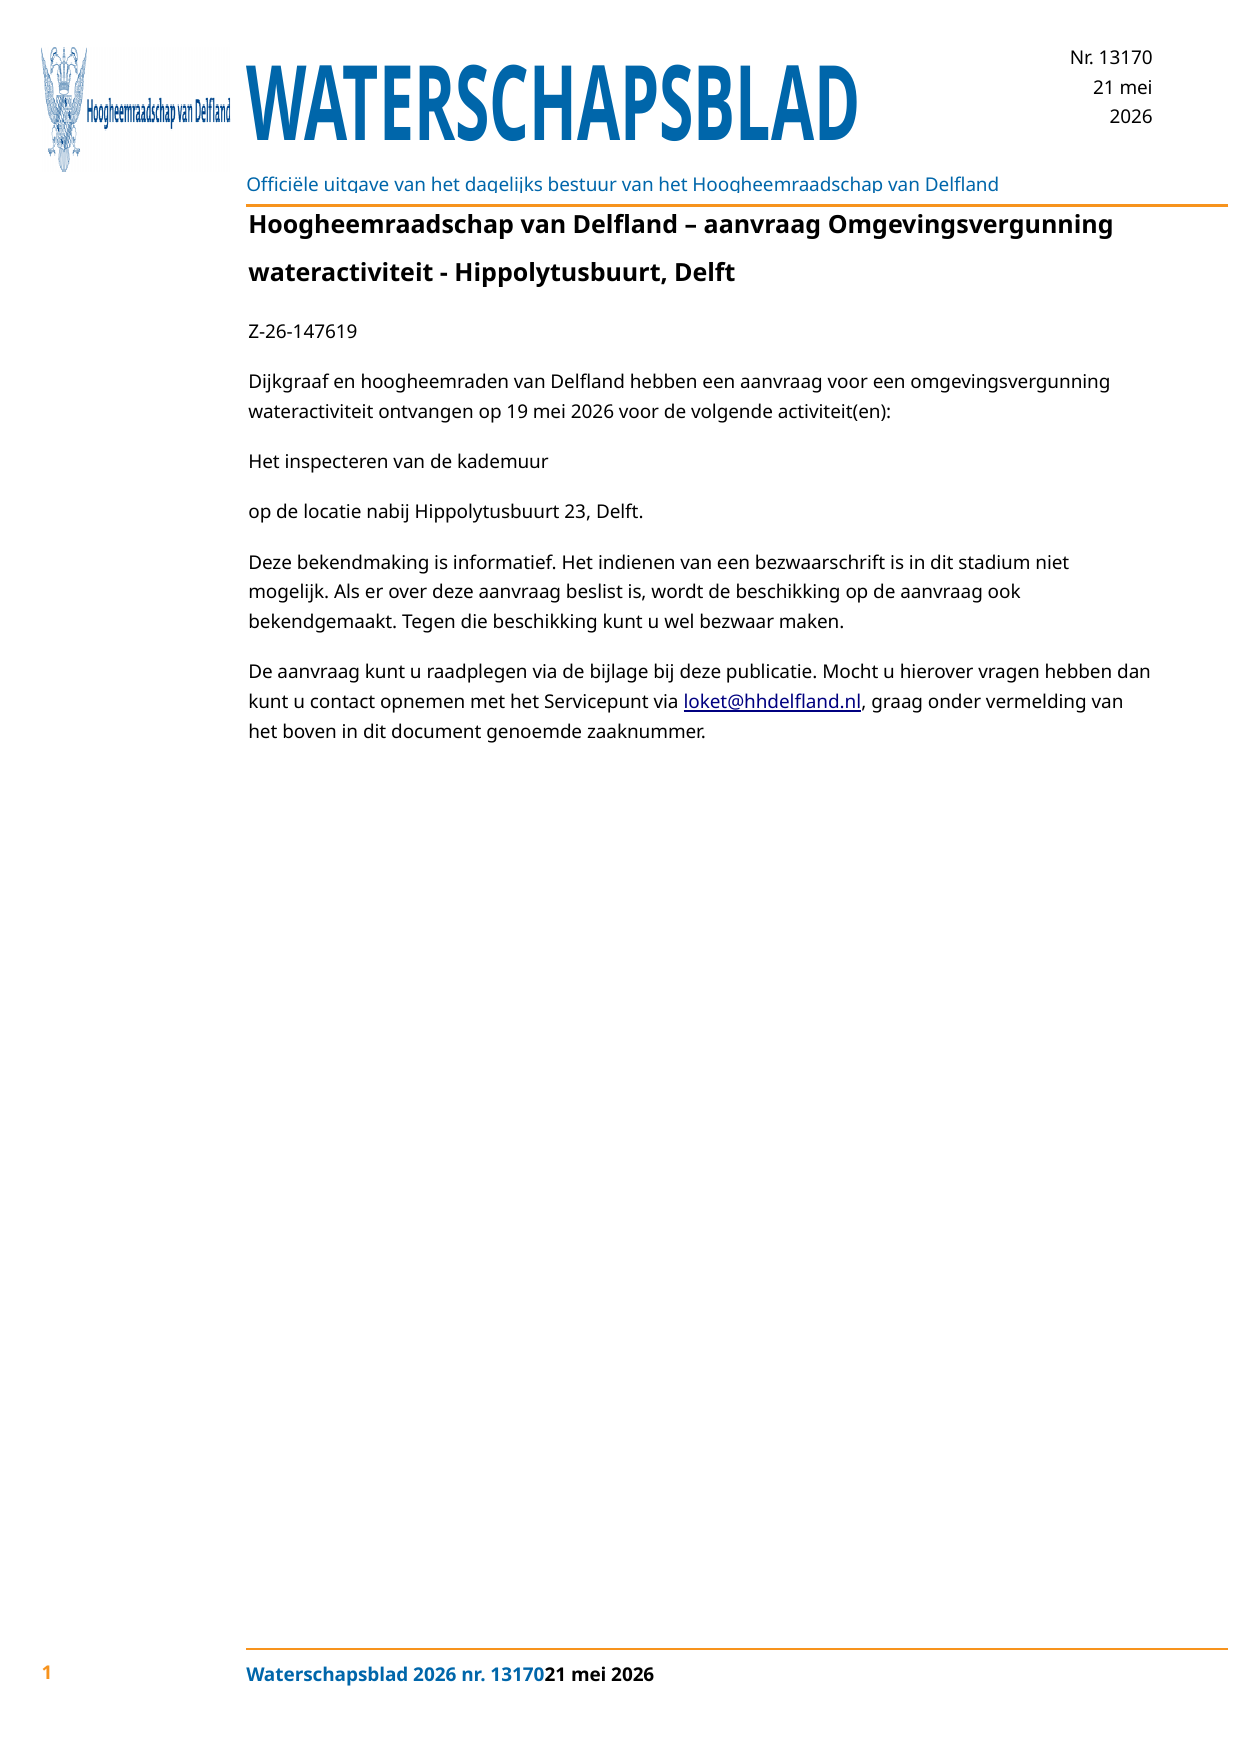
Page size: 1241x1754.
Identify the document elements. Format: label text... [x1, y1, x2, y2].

text Dijkgraaf en hoogheemraden van Delfland hebben een aanvraag voor een omgevingsvergunning wateractiviteit ontvangen op 19 mei 2026 voor de volgende activiteit(en): [248, 368, 1152, 424]
text Hoogheemraadschap van Delfland – aanvraag Omgevingsvergunning wateractiviteit - Hippolytusbuurt, Delft [248, 207, 1152, 288]
text Deze bekendmaking is informatief. Het indienen van een bezwaarschrift is in dit stadium niet mogelijk. Als er over deze aanvraag beslist is, wordt de beschikking op de aanvraag ook bekendgemaakt. Tegen die beschikking kunt u wel bezwaar maken. [248, 549, 1152, 634]
text De aanvraag kunt u raadplegen via de bijlage bij deze publicatie. Mocht u hierover vragen hebben dan kunt u contact opnemen met het Servicepunt via loket@hhdelfland.nl, graag onder vermelding van het boven in dit document genoemde zaaknummer. [248, 659, 1152, 744]
picture [41, 47, 231, 172]
text Z-26-147619 [248, 318, 1152, 344]
text Het inspecteren van de kademuur [248, 448, 1152, 474]
text op de locatie nabij Hippolytusbuurt 23, Delft. [248, 499, 1152, 524]
